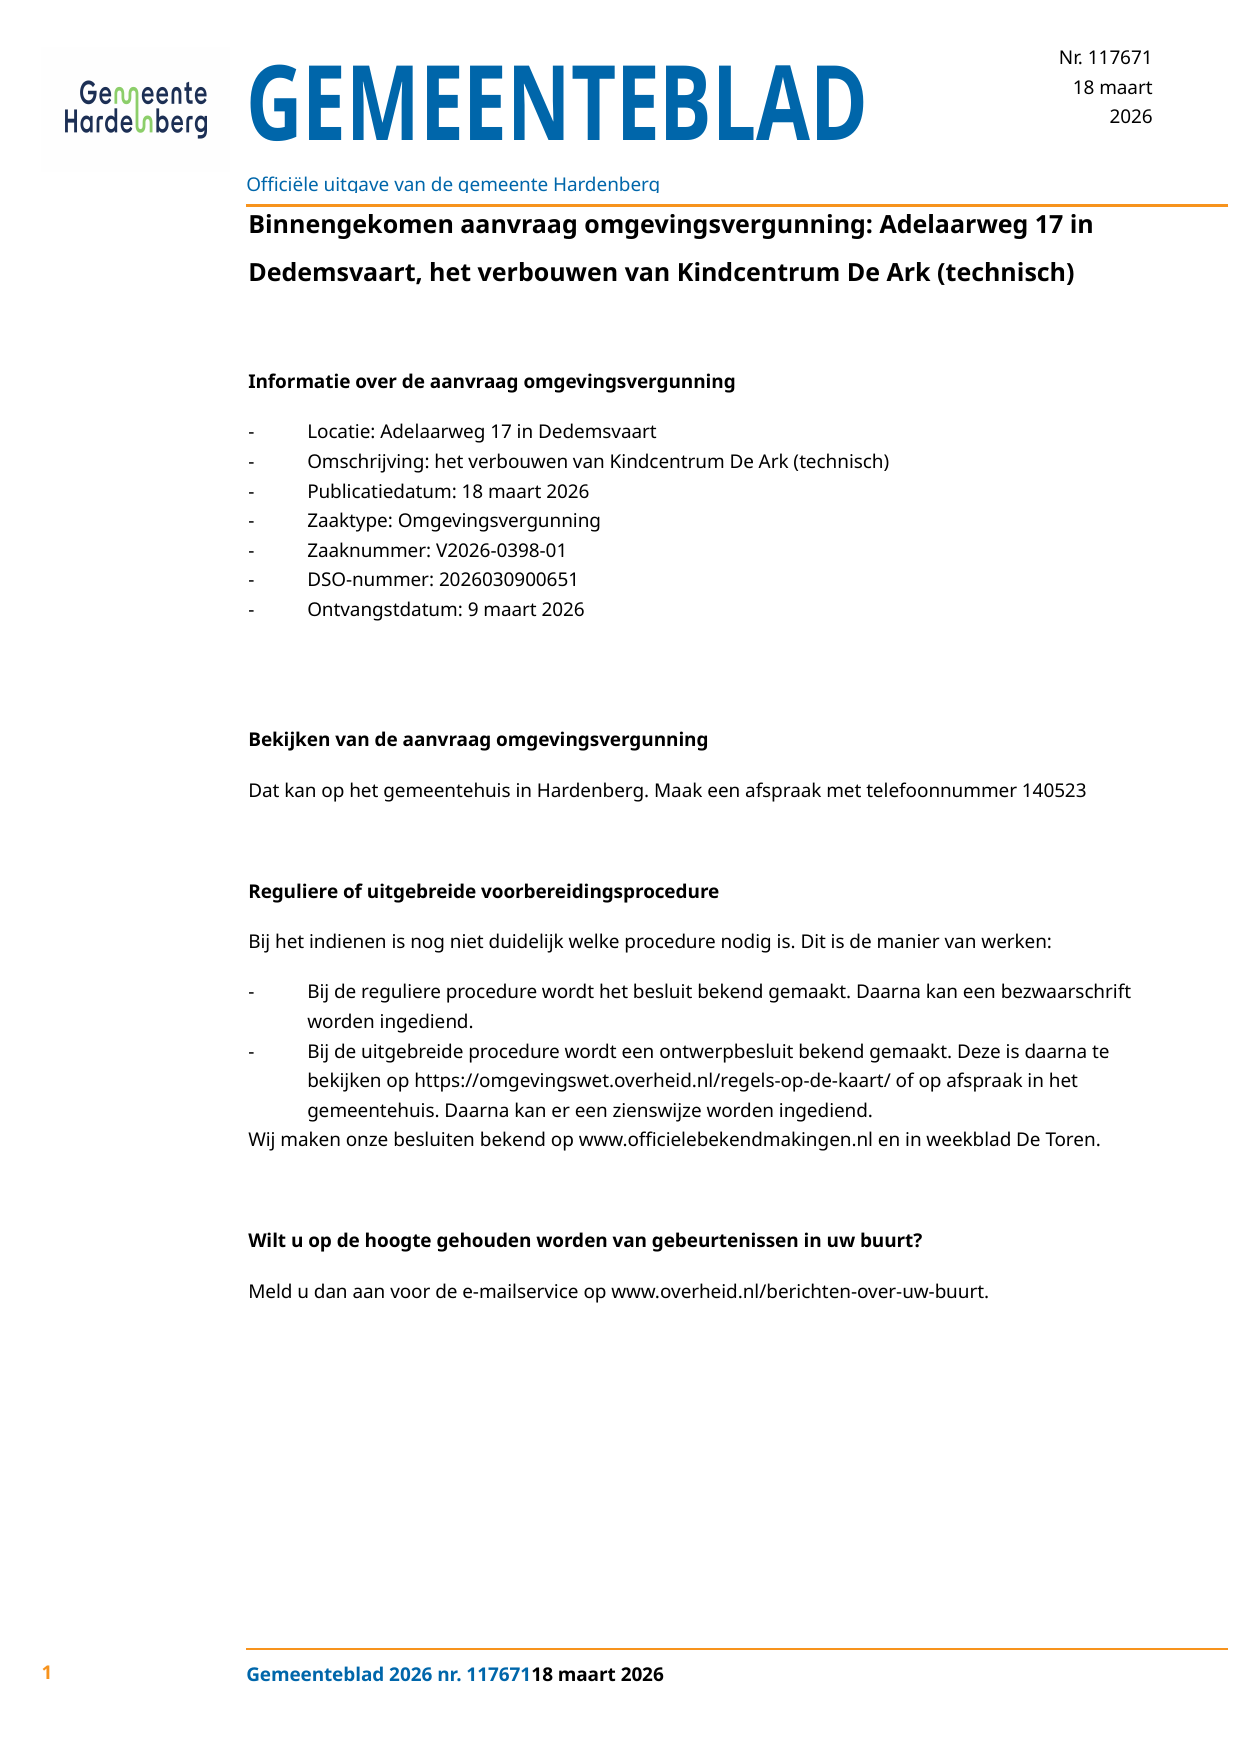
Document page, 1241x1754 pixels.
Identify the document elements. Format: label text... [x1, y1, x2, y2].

text Reguliere of uitgebreide voorbereidingsprocedure [248, 878, 1152, 904]
list DSO-nummer: 2026030900651 [248, 567, 1152, 592]
picture [41, 47, 231, 172]
list Bij de reguliere procedure wordt het besluit bekend gemaakt. Daarna kan een bezwaarschrift worden ingediend. [248, 979, 1152, 1034]
text Binnengekomen aanvraag omgevingsvergunning: Adelaarweg 17 in Dedemsvaart, het verbouwen van Kindcentrum De Ark (technisch) [248, 207, 1152, 288]
text Wilt u op de hoogte gehouden worden van gebeurtenissen in uw buurt? [248, 1227, 1152, 1253]
text Wij maken onze besluiten bekend op www.officielebekendmakingen.nl en in weekblad De Toren. [248, 1127, 1152, 1152]
list Locatie: Adelaarweg 17 in Dedemsvaart [248, 419, 1152, 444]
list Zaaktype: Omgevingsvergunning [248, 507, 1152, 533]
text Bekijken van de aanvraag omgevingsvergunning [248, 727, 1152, 752]
list Ontvangstdatum: 9 maart 2026 [248, 596, 1152, 622]
list Omschrijving: het verbouwen van Kindcentrum De Ark (technisch) [248, 448, 1152, 474]
text Dat kan op het gemeentehuis in Hardenberg. Maak een afspraak met telefoonnummer 140523 [248, 777, 1152, 803]
text Informatie over de aanvraag omgevingsvergunning [248, 368, 1152, 394]
list Bij de uitgebreide procedure wordt een ontwerpbesluit bekend gemaakt. Deze is daarna te bekijken op https://omgevingswet.overheid.nl/regels-op-de-kaart/ of op afspraak in het gemeentehuis. Daarna kan er een zienswijze worden ingediend. [248, 1038, 1152, 1123]
list Publicatiedatum: 18 maart 2026 [248, 478, 1152, 504]
text Meld u dan aan voor de e-mailservice op www.overheid.nl/berichten-over-uw-buurt. [248, 1278, 1152, 1304]
text Bij het indienen is nog niet duidelijk welke procedure nodig is. Dit is de manier van werken: [248, 928, 1152, 954]
list Zaaknummer: V2026-0398-01 [248, 537, 1152, 563]
